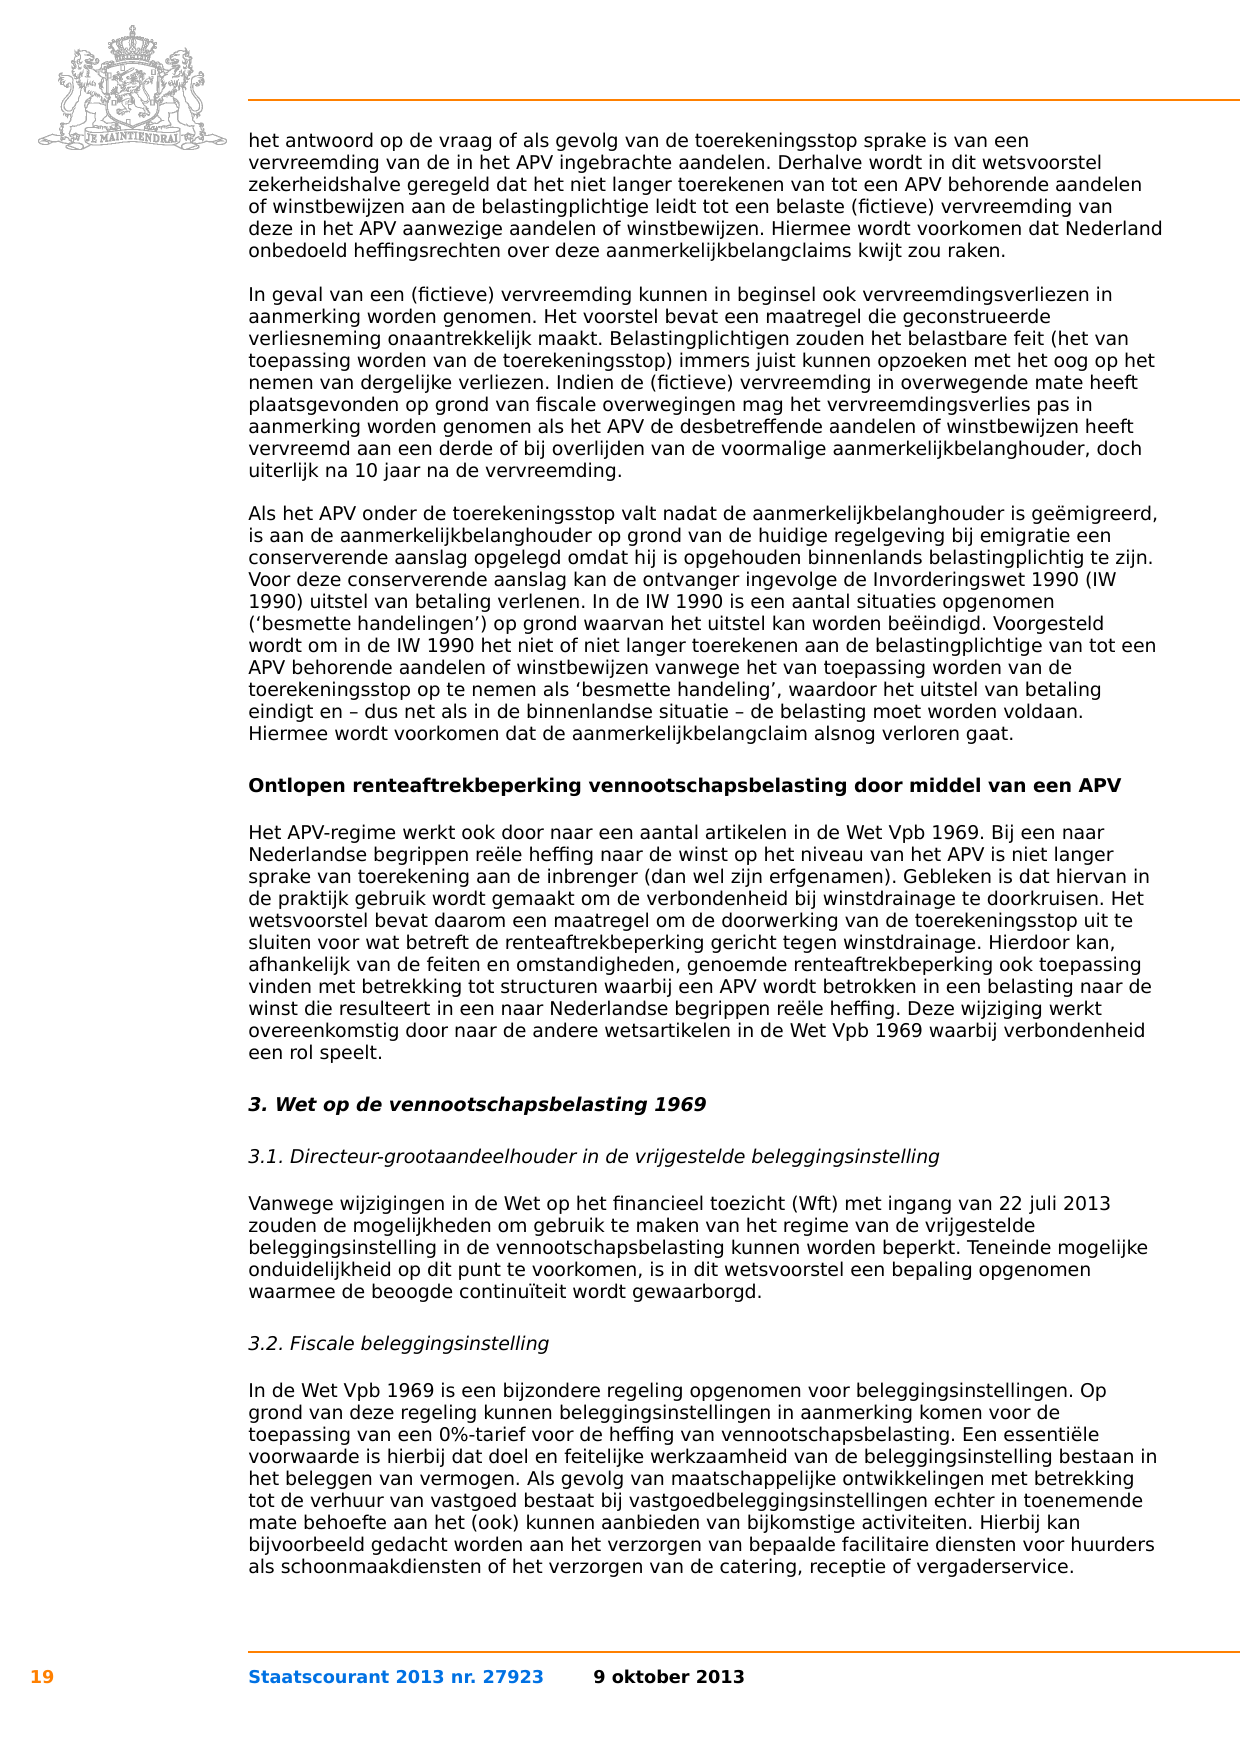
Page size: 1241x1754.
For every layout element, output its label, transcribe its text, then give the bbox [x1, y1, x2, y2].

text Als het APV onder de toerekeningsstop valt nadat de aanmerkelijkbelanghouder is geëmigreerd, is aan de aanmerkelijkbelanghouder op grond van de huidige regelgeving bij emigratie een conserverende aanslag opgelegd omdat hij is opgehouden binnenlands belastingplichtig te zijn. Voor deze conserverende aanslag kan de ontvanger ingevolge de Invorderingswet 1990 (IW 1990) uitstel van betaling verlenen. In de IW 1990 is een aantal situaties opgenomen (‘besmette handelingen’) op grond waarvan het uitstel kan worden beëindigd. Voorgesteld wordt om in de IW 1990 het niet of niet langer toerekenen aan de belastingplichtige van tot een APV behorende aandelen of winstbewijzen vanwege het van toepassing worden van de toerekeningsstop op te nemen als ‘besmette handeling’, waardoor het uitstel van betaling eindigt en – dus net als in de binnenlandse situatie – de belasting moet worden voldaan. Hiermee wordt voorkomen dat de aanmerkelijkbelangclaim alsnog verloren gaat. [248, 503, 1163, 745]
subtitle 3.1. Directeur-grootaandeelhouder in de vrijgestelde beleggingsinstelling [248, 1146, 1163, 1168]
subtitle 3.2. Fiscale beleggingsinstelling [248, 1333, 1163, 1355]
text In de Wet Vpb 1969 is een bijzondere regeling opgenomen voor beleggingsinstellingen. Op grond van deze regeling kunnen beleggingsinstellingen in aanmerking komen voor de toepassing van een 0%-tarief voor de heffing van vennootschapsbelasting. Een essentiële voorwaarde is hierbij dat doel en feitelijke werkzaamheid van de beleggingsinstelling bestaan in het beleggen van vermogen. Als gevolg van maatschappelijke ontwikkelingen met betrekking tot de verhuur van vastgoed bestaat bij vastgoedbeleggingsinstellingen echter in toenemende mate behoefte aan het (ook) kunnen aanbieden van bijkomstige activiteiten. Hierbij kan bijvoorbeeld gedacht worden aan het verzorgen van bepaalde facilitaire diensten voor huurders als schoonmaakdiensten of het verzorgen van de catering, receptie of vergaderservice. [248, 1380, 1163, 1577]
text Vanwege wijzigingen in de Wet op het financieel toezicht (Wft) met ingang van 22 juli 2013 zouden de mogelijkheden om gebruik te maken van het regime van de vrijgestelde beleggingsinstelling in de vennootschapsbelasting kunnen worden beperkt. Teneinde mogelijke onduidelijkheid op dit punt te voorkomen, is in dit wetsvoorstel een bepaling opgenomen waarmee de beoogde continuïteit wordt gewaarborgd. [248, 1193, 1163, 1303]
picture [38, 25, 227, 150]
subtitle 3. Wet op de vennootschapsbelasting 1969 [248, 1094, 1163, 1116]
text het antwoord op de vraag of als gevolg van de toerekeningsstop sprake is van een vervreemding van de in het APV ingebrachte aandelen. Derhalve wordt in dit wetsvoorstel zekerheidshalve geregeld dat het niet langer toerekenen van tot een APV behorende aandelen of winstbewijzen aan de belastingplichtige leidt tot een belaste (fictieve) vervreemding van deze in het APV aanwezige aandelen of winstbewijzen. Hiermee wordt voorkomen dat Nederland onbedoeld heffingsrechten over deze aanmerkelijkbelangclaims kwijt zou raken. [248, 130, 1163, 262]
text Het APV-regime werkt ook door naar een aantal artikelen in de Wet Vpb 1969. Bij een naar Nederlandse begrippen reële heffing naar de winst op het niveau van het APV is niet langer sprake van toerekening aan de inbrenger (dan wel zijn erfgenamen). Gebleken is dat hiervan in de praktijk gebruik wordt gemaakt om de verbondenheid bij winstdrainage te doorkruisen. Het wetsvoorstel bevat daarom een maatregel om de doorwerking van de toerekeningsstop uit te sluiten voor wat betreft de renteaftrekbeperking gericht tegen winstdrainage. Hierdoor kan, afhankelijk van de feiten en omstandigheden, genoemde renteaftrekbeperking ook toepassing vinden met betrekking tot structuren waarbij een APV wordt betrokken in een belasting naar de winst die resulteert in een naar Nederlandse begrippen reële heffing. Deze wijziging werkt overeenkomstig door naar de andere wetsartikelen in de Wet Vpb 1969 waarbij verbondenheid een rol speelt. [248, 822, 1163, 1064]
subtitle Ontlopen renteaftrekbeperking vennootschapsbelasting door middel van een APV [248, 775, 1163, 797]
text In geval van een (fictieve) vervreemding kunnen in beginsel ook vervreemdingsverliezen in aanmerking worden genomen. Het voorstel bevat een maatregel die geconstrueerde verliesneming onaantrekkelijk maakt. Belastingplichtigen zouden het belastbare feit (het van toepassing worden van de toerekeningsstop) immers juist kunnen opzoeken met het oog op het nemen van dergelijke verliezen. Indien de (fictieve) vervreemding in overwegende mate heeft plaatsgevonden op grond van fiscale overwegingen mag het vervreemdingsverlies pas in aanmerking worden genomen als het APV de desbetreffende aandelen of winstbewijzen heeft vervreemd aan een derde of bij overlijden van de voormalige aanmerkelijkbelanghouder, doch uiterlijk na 10 jaar na de vervreemding. [248, 284, 1163, 481]
